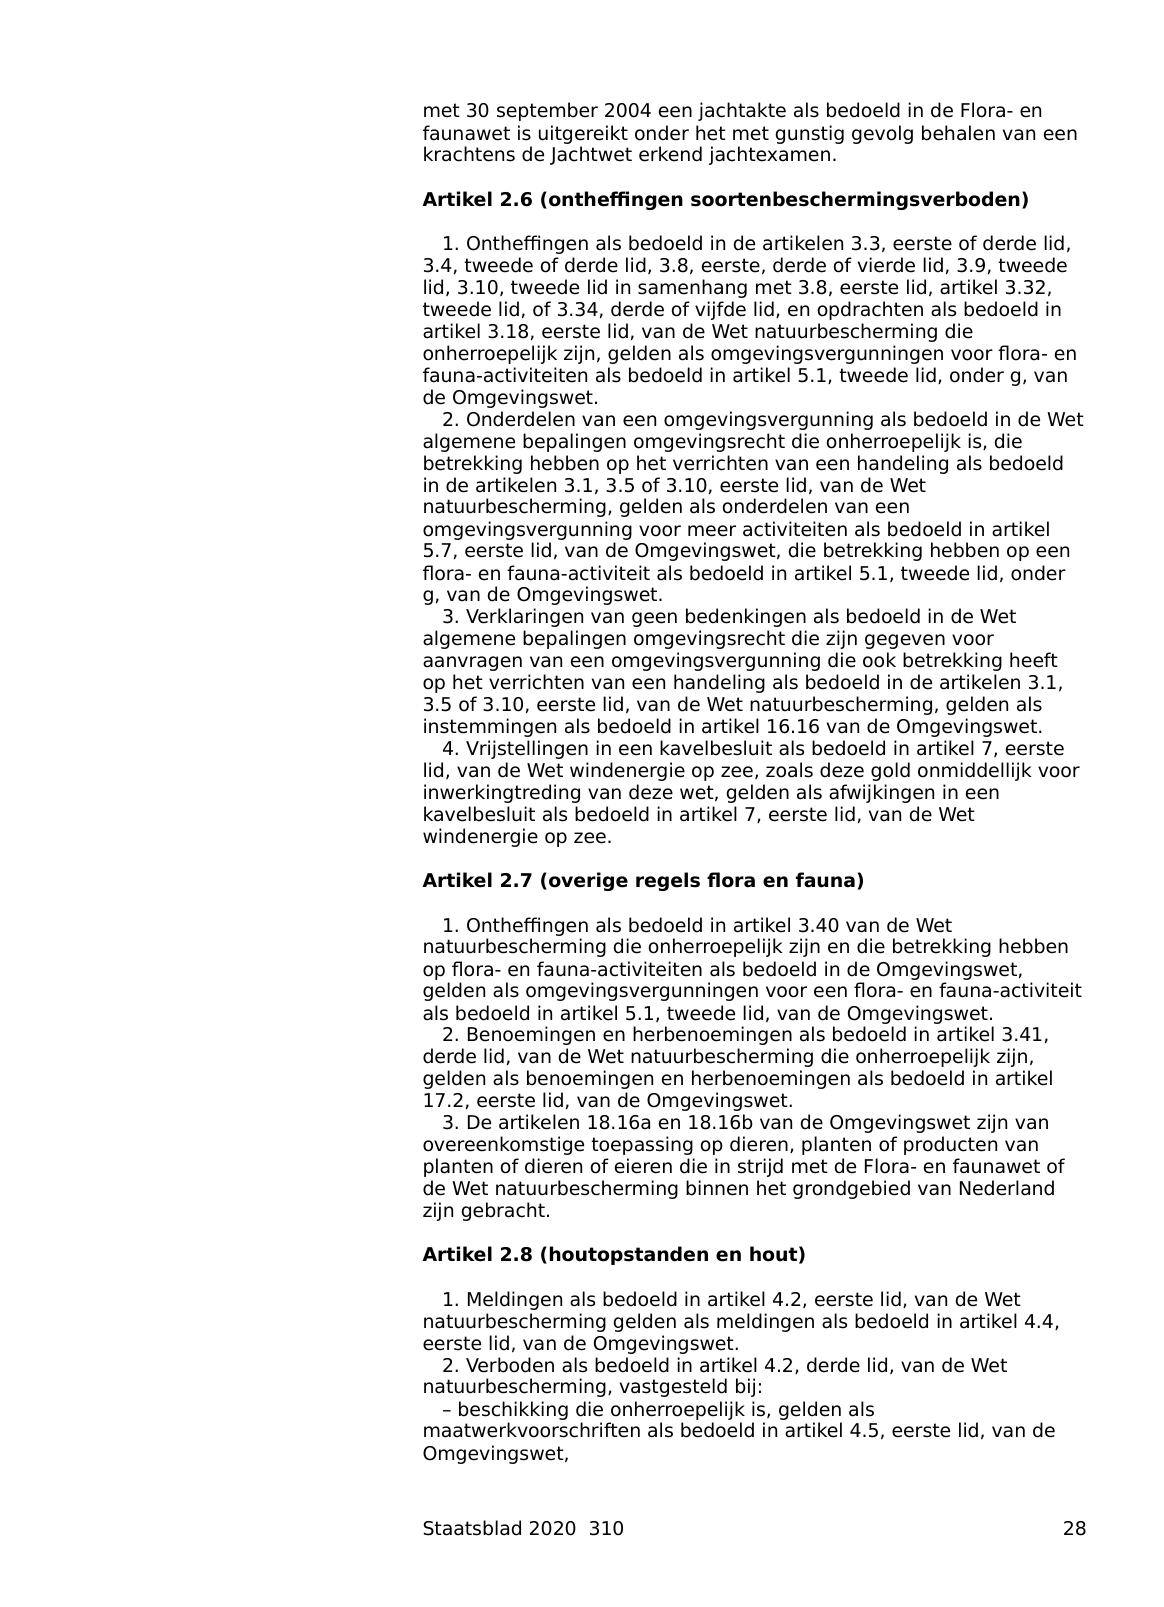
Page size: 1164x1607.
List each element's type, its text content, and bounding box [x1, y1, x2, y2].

subtitle Artikel 2.6 (ontheffingen soortenbeschermingsverboden) [422, 188, 1087, 211]
text 2. Onderdelen van een omgevingsvergunning als bedoeld in de Wet algemene bepalingen omgevingsrecht die onherroepelijk is, die betrekking hebben op het verrichten van een handeling als bedoeld in de artikelen 3.1, 3.5 of 3.10, eerste lid, van de Wet natuurbescherming, gelden als onderdelen van een omgevingsvergunning voor meer activiteiten als bedoeld in artikel 5.7, eerste lid, van de Omgevingswet, die betrekking hebben op een flora- en fauna-activiteit als bedoeld in artikel 5.1, tweede lid, onder g, van de Omgevingswet. [422, 408, 1087, 606]
subtitle Artikel 2.7 (overige regels flora en fauna) [422, 870, 1087, 892]
text 1. Ontheffingen als bedoeld in de artikelen 3.3, eerste of derde lid, 3.4, tweede of derde lid, 3.8, eerste, derde of vierde lid, 3.9, tweede lid, 3.10, tweede lid in samenhang met 3.8, eerste lid, artikel 3.32, tweede lid, of 3.34, derde of vijfde lid, en opdrachten als bedoeld in artikel 3.18, eerste lid, van de Wet natuurbescherming die onherroepelijk zijn, gelden als omgevingsvergunningen voor flora- en fauna-activiteiten als bedoeld in artikel 5.1, tweede lid, onder g, van de Omgevingswet. [422, 233, 1087, 408]
text met 30 september 2004 een jachtakte als bedoeld in de Flora- en faunawet is uitgereikt onder het met gunstig gevolg behalen van een krachtens de Jachtwet erkend jachtexamen. [422, 100, 1087, 166]
text 3. De artikelen 18.16a en 18.16b van de Omgevingswet zijn van overeenkomstige toepassing op dieren, planten of producten van planten of dieren of eieren die in strijd met de Flora- en faunawet of de Wet natuurbescherming binnen het grondgebied van Nederland zijn gebracht. [422, 1112, 1087, 1222]
text 3. Verklaringen van geen bedenkingen als bedoeld in de Wet algemene bepalingen omgevingsrecht die zijn gegeven voor aanvragen van een omgevingsvergunning die ook betrekking heeft op het verrichten van een handeling als bedoeld in de artikelen 3.1, 3.5 of 3.10, eerste lid, van de Wet natuurbescherming, gelden als instemmingen als bedoeld in artikel 16.16 van de Omgevingswet. [422, 606, 1087, 738]
subtitle Artikel 2.8 (houtopstanden en hout) [422, 1244, 1087, 1266]
text 4. Vrijstellingen in een kavelbesluit als bedoeld in artikel 7, eerste lid, van de Wet windenergie op zee, zoals deze gold onmiddellijk voor inwerkingtreding van deze wet, gelden als afwijkingen in een kavelbesluit als bedoeld in artikel 7, eerste lid, van de Wet windenergie op zee. [422, 738, 1087, 848]
text 2. Benoemingen en herbenoemingen als bedoeld in artikel 3.41, derde lid, van de Wet natuurbescherming die onherroepelijk zijn, gelden als benoemingen en herbenoemingen als bedoeld in artikel 17.2, eerste lid, van de Omgevingswet. [422, 1024, 1087, 1112]
text 1. Meldingen als bedoeld in artikel 4.2, eerste lid, van de Wet natuurbescherming gelden als meldingen als bedoeld in artikel 4.4, eerste lid, van de Omgevingswet. [422, 1288, 1087, 1354]
text 1. Ontheffingen als bedoeld in artikel 3.40 van de Wet natuurbescherming die onherroepelijk zijn en die betrekking hebben op flora- en fauna-activiteiten als bedoeld in de Omgevingswet, gelden als omgevingsvergunningen voor een flora- en fauna-activiteit als bedoeld in artikel 5.1, tweede lid, van de Omgevingswet. [422, 914, 1087, 1024]
text – beschikking die onherroepelijk is, gelden als maatwerkvoorschriften als bedoeld in artikel 4.5, eerste lid, van de Omgevingswet, [422, 1398, 1087, 1464]
text 2. Verboden als bedoeld in artikel 4.2, derde lid, van de Wet natuurbescherming, vastgesteld bij: [422, 1354, 1087, 1398]
